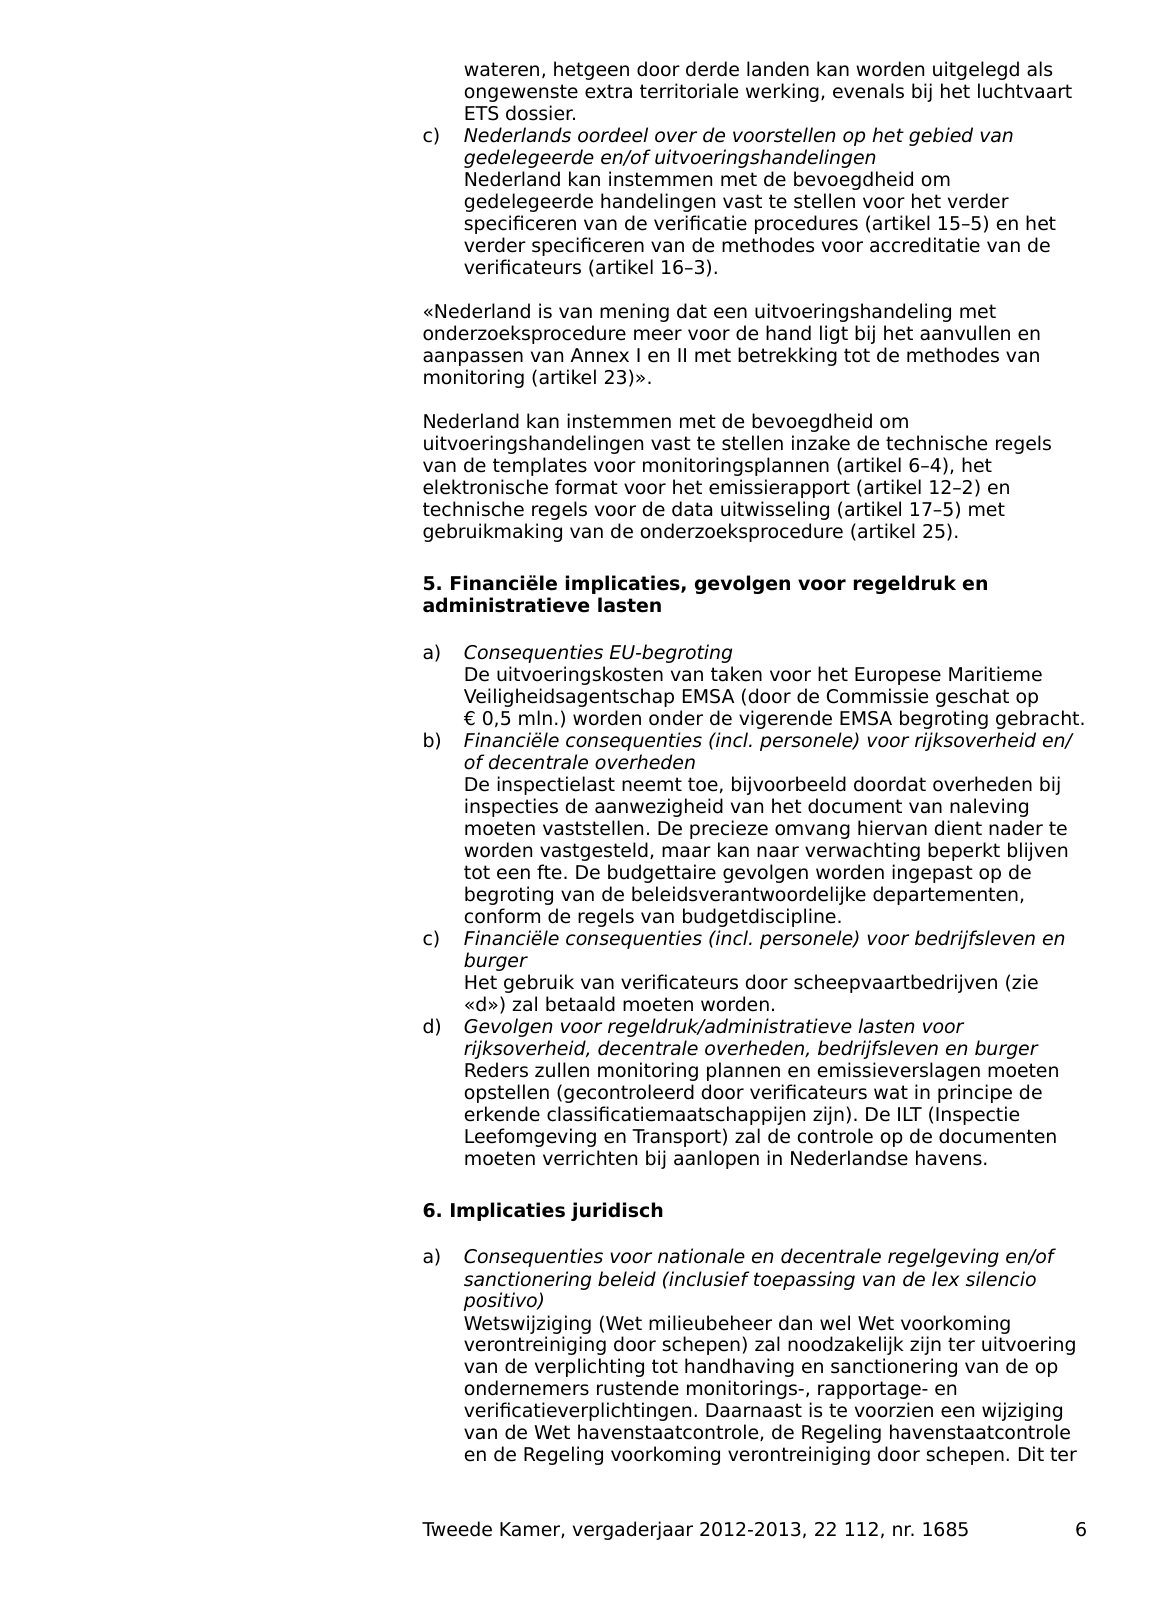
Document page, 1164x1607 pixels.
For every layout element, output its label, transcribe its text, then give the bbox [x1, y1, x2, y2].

text a) Consequenties EU-begroting [422, 642, 1087, 664]
text Nederland kan instemmen met de bevoegdheid om gedelegeerde handelingen vast te stellen voor het verder specificeren van de verificatie procedures (artikel 15–5) en het verder specificeren van de methodes voor accreditatie van de verificateurs (artikel 16–3). [464, 169, 1087, 279]
text wateren, hetgeen door derde landen kan worden uitgelegd als ongewenste extra territoriale werking, evenals bij het luchtvaart ETS dossier. [464, 59, 1087, 125]
text Het gebruik van verificateurs door scheepvaartbedrijven (zie «d») zal betaald moeten worden. [464, 972, 1087, 1016]
subtitle 6. Implicaties juridisch [422, 1199, 1087, 1221]
text Nederland kan instemmen met de bevoegdheid om uitvoeringshandelingen vast te stellen inzake de technische regels van de templates voor monitoringsplannen (artikel 6–4), het elektronische format voor het emissierapport (artikel 12–2) en technische regels voor de data uitwisseling (artikel 17–5) met gebruikmaking van de onderzoeksprocedure (artikel 25). [422, 411, 1087, 543]
text c) Financiële consequenties (incl. personele) voor bedrijfsleven en burger [422, 928, 1087, 972]
text d) Gevolgen voor regeldruk/administratieve lasten voor rijksoverheid, decentrale overheden, bedrijfsleven en burger [422, 1016, 1087, 1059]
text b) Financiële consequenties (incl. personele) voor rijksoverheid en/ of decentrale overheden [422, 730, 1087, 774]
text a) Consequenties voor nationale en decentrale regelgeving en/of sanctionering beleid (inclusief toepassing van de lex silencio positivo) [422, 1246, 1087, 1312]
text Wetswijziging (Wet milieubeheer dan wel Wet voorkoming verontreiniging door schepen) zal noodzakelijk zijn ter uitvoering van de verplichting tot handhaving en sanctionering van de op ondernemers rustende monitorings-, rapportage- en verificatieverplichtingen. Daarnaast is te voorzien een wijziging van de Wet havenstaatcontrole, de Regeling havenstaatcontrole en de Regeling voorkoming verontreiniging door schepen. Dit ter [464, 1312, 1087, 1466]
text c) Nederlands oordeel over de voorstellen op het gebied van gedelegeerde en/of uitvoeringshandelingen [422, 125, 1087, 169]
subtitle 5. Financiële implicaties, gevolgen voor regeldruk en administratieve lasten [422, 573, 1087, 617]
text De inspectielast neemt toe, bijvoorbeeld doordat overheden bij inspecties de aanwezigheid van het document van naleving moeten vaststellen. De precieze omvang hiervan dient nader te worden vastgesteld, maar kan naar verwachting beperkt blijven tot een fte. De budgettaire gevolgen worden ingepast op de begroting van de beleidsverantwoordelijke departementen, conform de regels van budgetdiscipline. [464, 774, 1087, 928]
text «Nederland is van mening dat een uitvoeringshandeling met onderzoeksprocedure meer voor de hand ligt bij het aanvullen en aanpassen van Annex I en II met betrekking tot de methodes van monitoring (artikel 23)». [422, 301, 1087, 389]
text Reders zullen monitoring plannen en emissieverslagen moeten opstellen (gecontroleerd door verificateurs wat in principe de erkende classificatiemaatschappijen zijn). De ILT (Inspectie Leefomgeving en Transport) zal de controle op de documenten moeten verrichten bij aanlopen in Nederlandse havens. [464, 1059, 1087, 1169]
text De uitvoeringskosten van taken voor het Europese Maritieme Veiligheidsagentschap EMSA (door de Commissie geschat op € 0,5 mln.) worden onder de vigerende EMSA begroting gebracht. [464, 664, 1087, 730]
